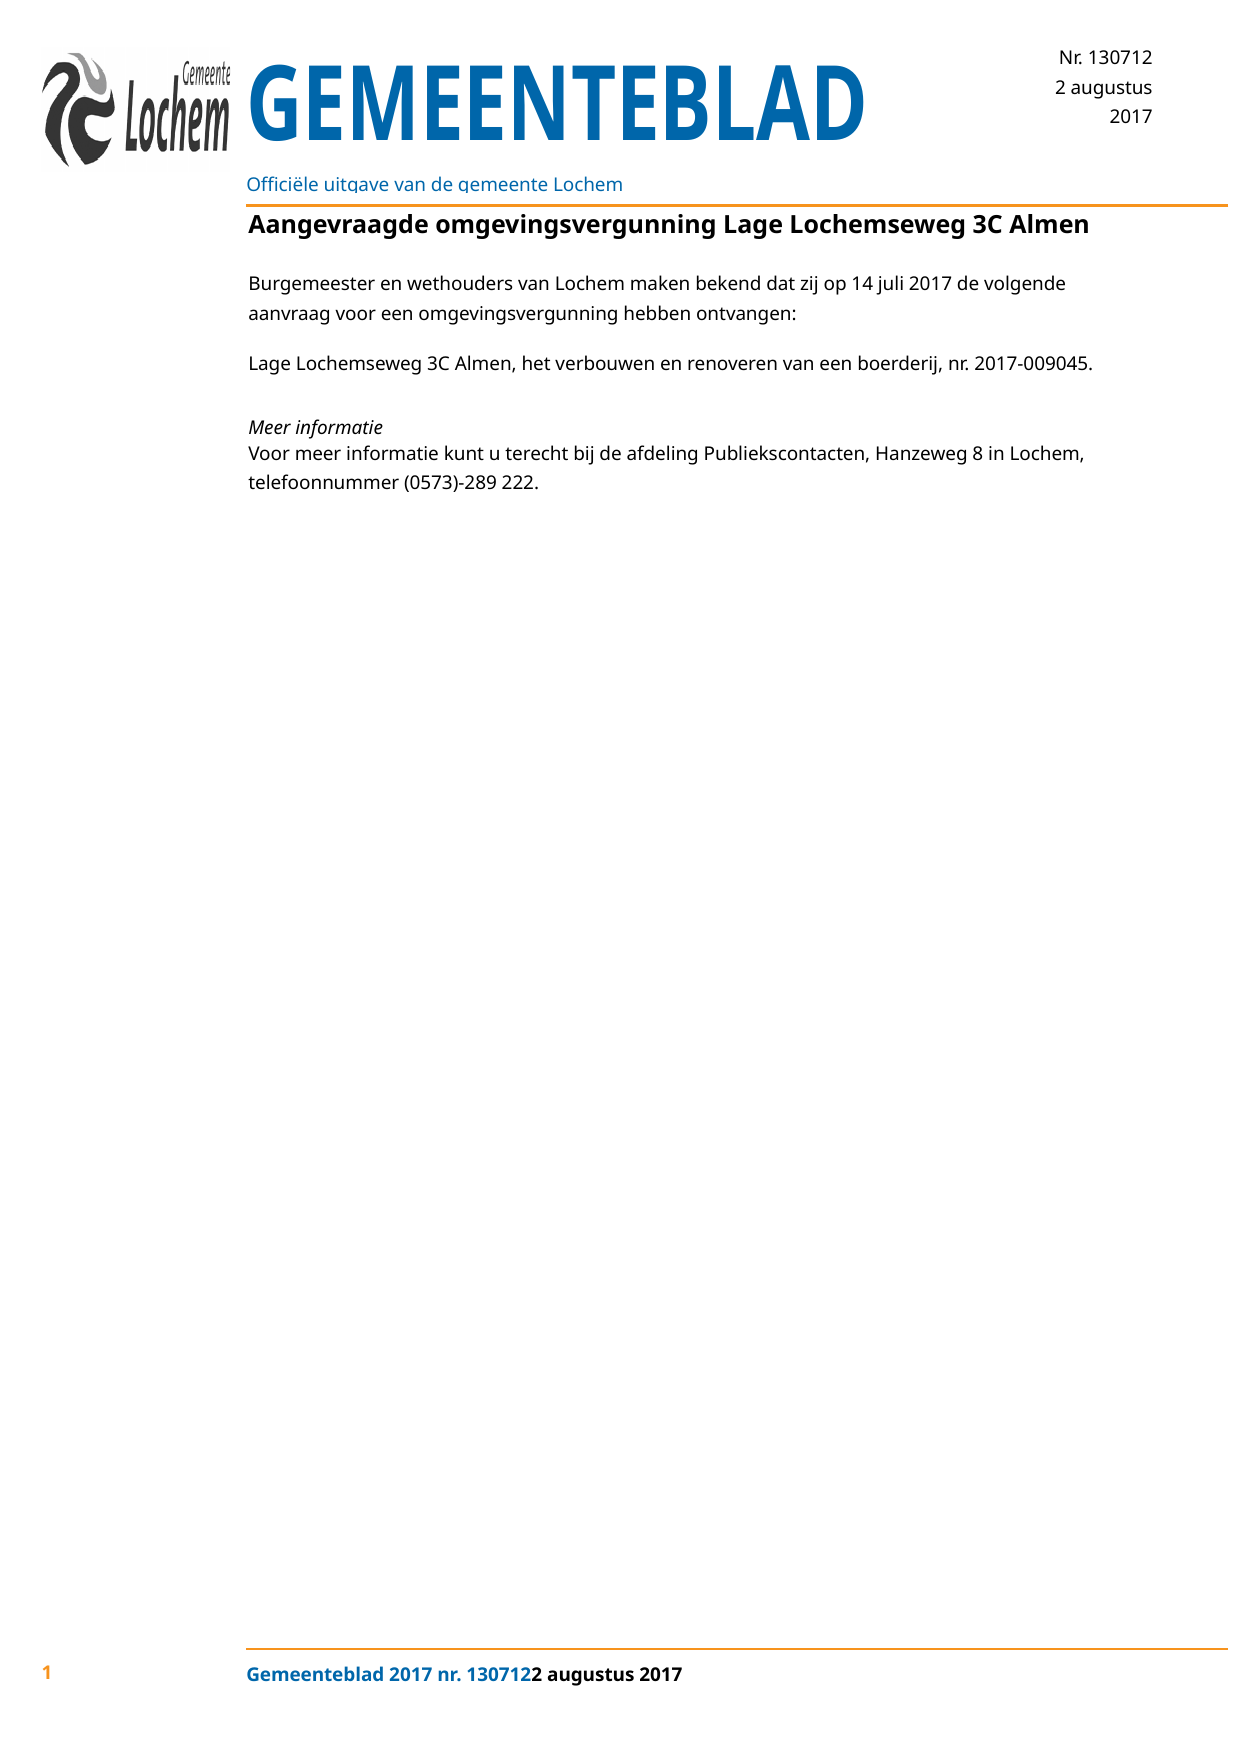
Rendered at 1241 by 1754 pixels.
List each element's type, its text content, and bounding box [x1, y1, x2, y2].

text Meer informatie [248, 414, 1152, 440]
picture [41, 47, 231, 172]
text Voor meer informatie kunt u terecht bij de afdeling Publiekscontacten, Hanzeweg 8 in Lochem, telefoonnummer (0573)-289 222. [248, 440, 1152, 495]
text Aangevraagde omgevingsvergunning Lage Lochemseweg 3C Almen [248, 207, 1152, 241]
text Lage Lochemseweg 3C Almen, het verbouwen en renoveren van een boerderij, nr. 2017-009045. [248, 350, 1152, 376]
text Burgemeester en wethouders van Lochem maken bekend dat zij op 14 juli 2017 de volgende aanvraag voor een omgevingsvergunning hebben ontvangen: [248, 270, 1152, 326]
